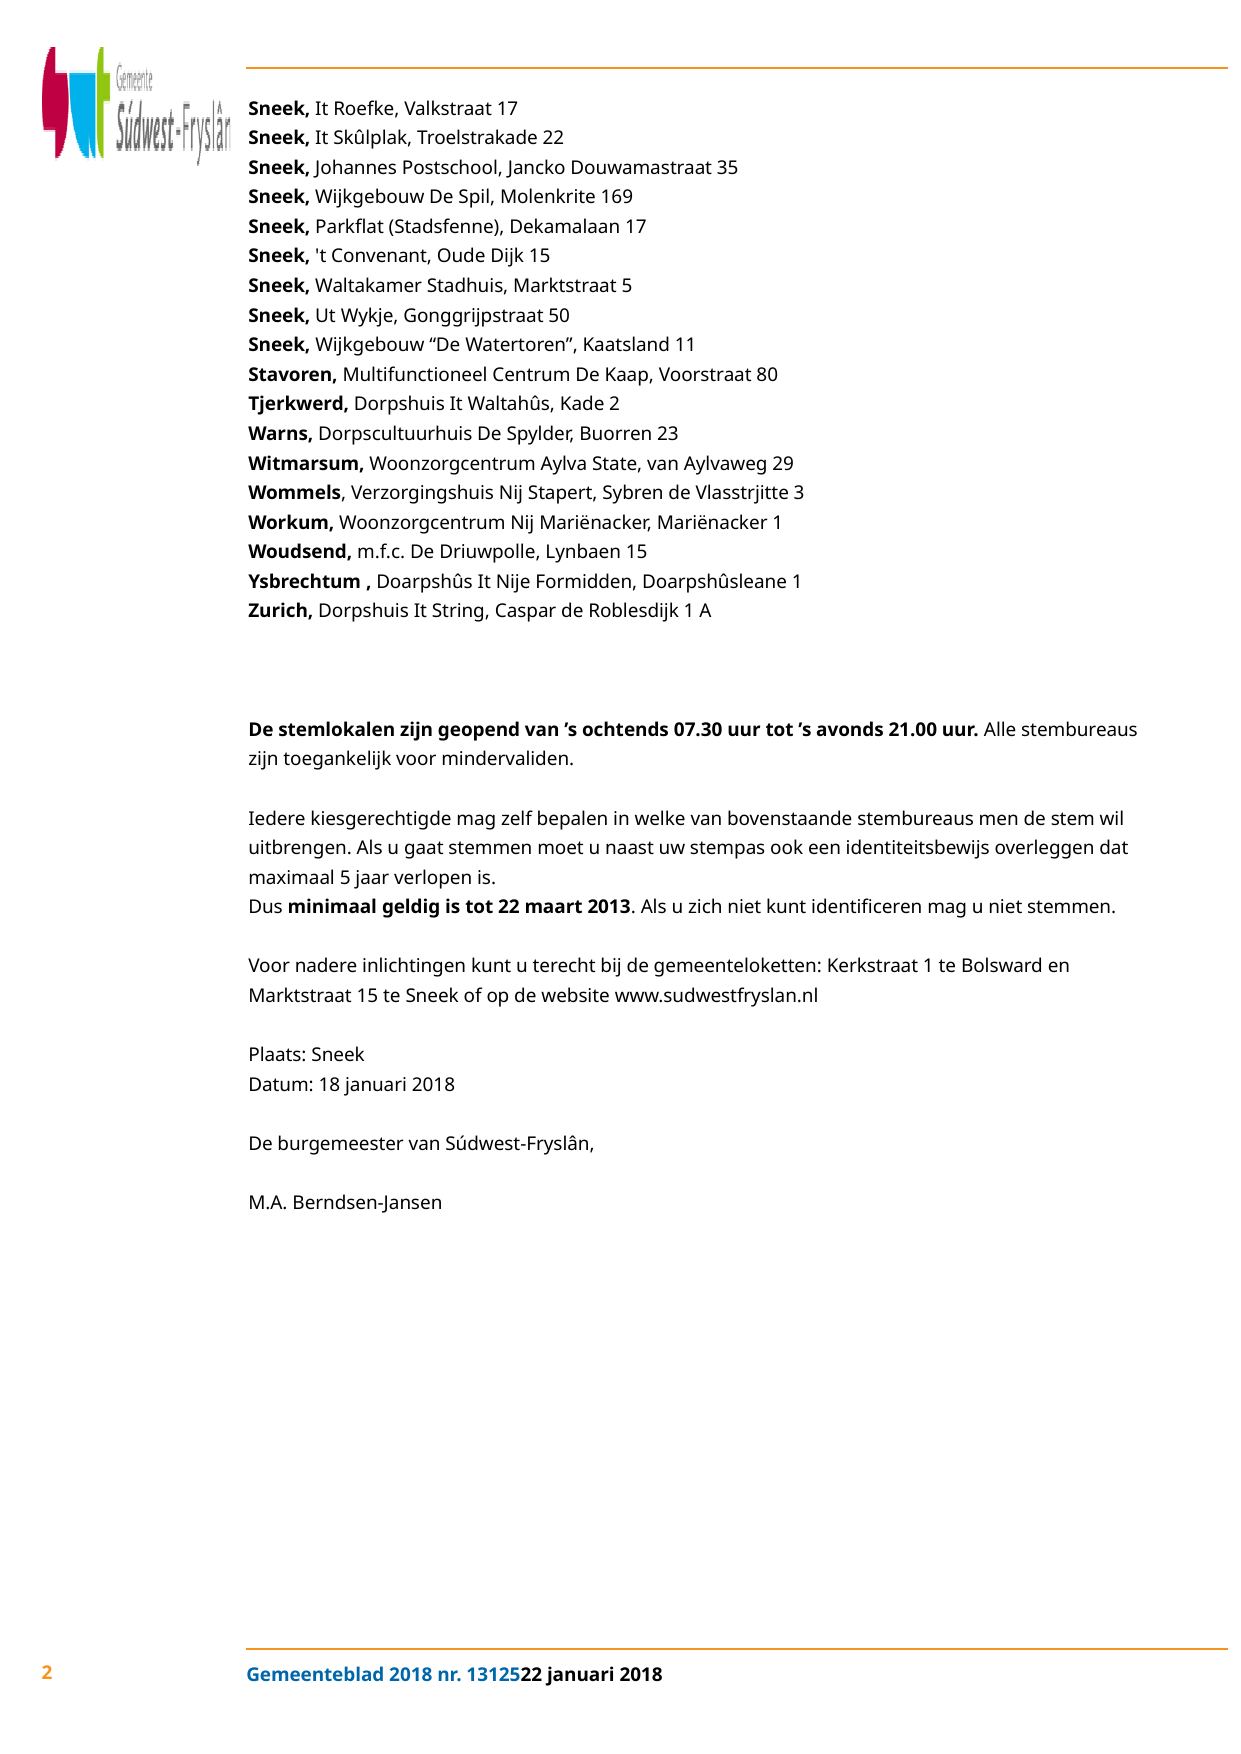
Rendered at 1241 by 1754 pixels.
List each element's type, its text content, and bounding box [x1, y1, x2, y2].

text Sneek, Parkflat (Stadsfenne), Dekamalaan 17 [248, 213, 1152, 239]
text De stemlokalen zijn geopend van ’s ochtends 07.30 uur tot ’s avonds 21.00 uur. Alle stembureaus zijn toegankelijk voor mindervaliden. [248, 716, 1152, 771]
text Workum, Woonzorgcentrum Nij Mariënacker, Mariënacker 1 [248, 509, 1152, 535]
text Sneek, It Skûlplak, Troelstrakade 22 [248, 124, 1152, 150]
text Zurich, Dorpshuis It String, Caspar de Roblesdijk 1 A [248, 598, 1152, 623]
text Wommels, Verzorgingshuis Nij Stapert, Sybren de Vlasstrjitte 3 [248, 479, 1152, 505]
text Sneek, 't Convenant, Oude Dijk 15 [248, 243, 1152, 268]
text Iedere kiesgerechtigde mag zelf bepalen in welke van bovenstaande stembureaus men de stem wil uitbrengen. Als u gaat stemmen moet u naast uw stempas ook een identiteitsbewijs overleggen dat maximaal 5 jaar verlopen is. [248, 805, 1152, 890]
text Sneek, Wijkgebouw “De Watertoren”, Kaatsland 11 [248, 331, 1152, 357]
text Woudsend, m.f.c. De Driuwpolle, Lynbaen 15 [248, 538, 1152, 564]
text Dus minimaal geldig is tot 22 maart 2013. Als u zich niet kunt identificeren mag u niet stemmen. [248, 893, 1152, 919]
picture [41, 47, 231, 172]
text Voor nadere inlichtingen kunt u terecht bij de gemeenteloketten: Kerkstraat 1 te Bolsward en Marktstraat 15 te Sneek of op de website www.sudwestfryslan.nl [248, 953, 1152, 1008]
text Ysbrechtum , Doarpshûs It Nije Formidden, Doarpshûsleane 1 [248, 568, 1152, 594]
text Stavoren, Multifunctioneel Centrum De Kaap, Voorstraat 80 [248, 361, 1152, 387]
text Witmarsum, Woonzorgcentrum Aylva State, van Aylvaweg 29 [248, 450, 1152, 476]
text Warns, Dorpscultuurhuis De Spylder, Buorren 23 [248, 420, 1152, 446]
text Sneek, Ut Wykje, Gonggrijpstraat 50 [248, 302, 1152, 328]
text Sneek, It Roefke, Valkstraat 17 [248, 95, 1152, 121]
text Sneek, Wijkgebouw De Spil, Molenkrite 169 [248, 183, 1152, 209]
text Plaats: Sneek [248, 1041, 1152, 1067]
text Sneek, Waltakamer Stadhuis, Marktstraat 5 [248, 272, 1152, 298]
text M.A. Berndsen-Jansen [248, 1189, 1152, 1215]
text Sneek, Johannes Postschool, Jancko Douwamastraat 35 [248, 154, 1152, 180]
text De burgemeester van Súdwest-Fryslân, [248, 1130, 1152, 1156]
text Datum: 18 januari 2018 [248, 1071, 1152, 1097]
text Tjerkwerd, Dorpshuis It Waltahûs, Kade 2 [248, 391, 1152, 416]
